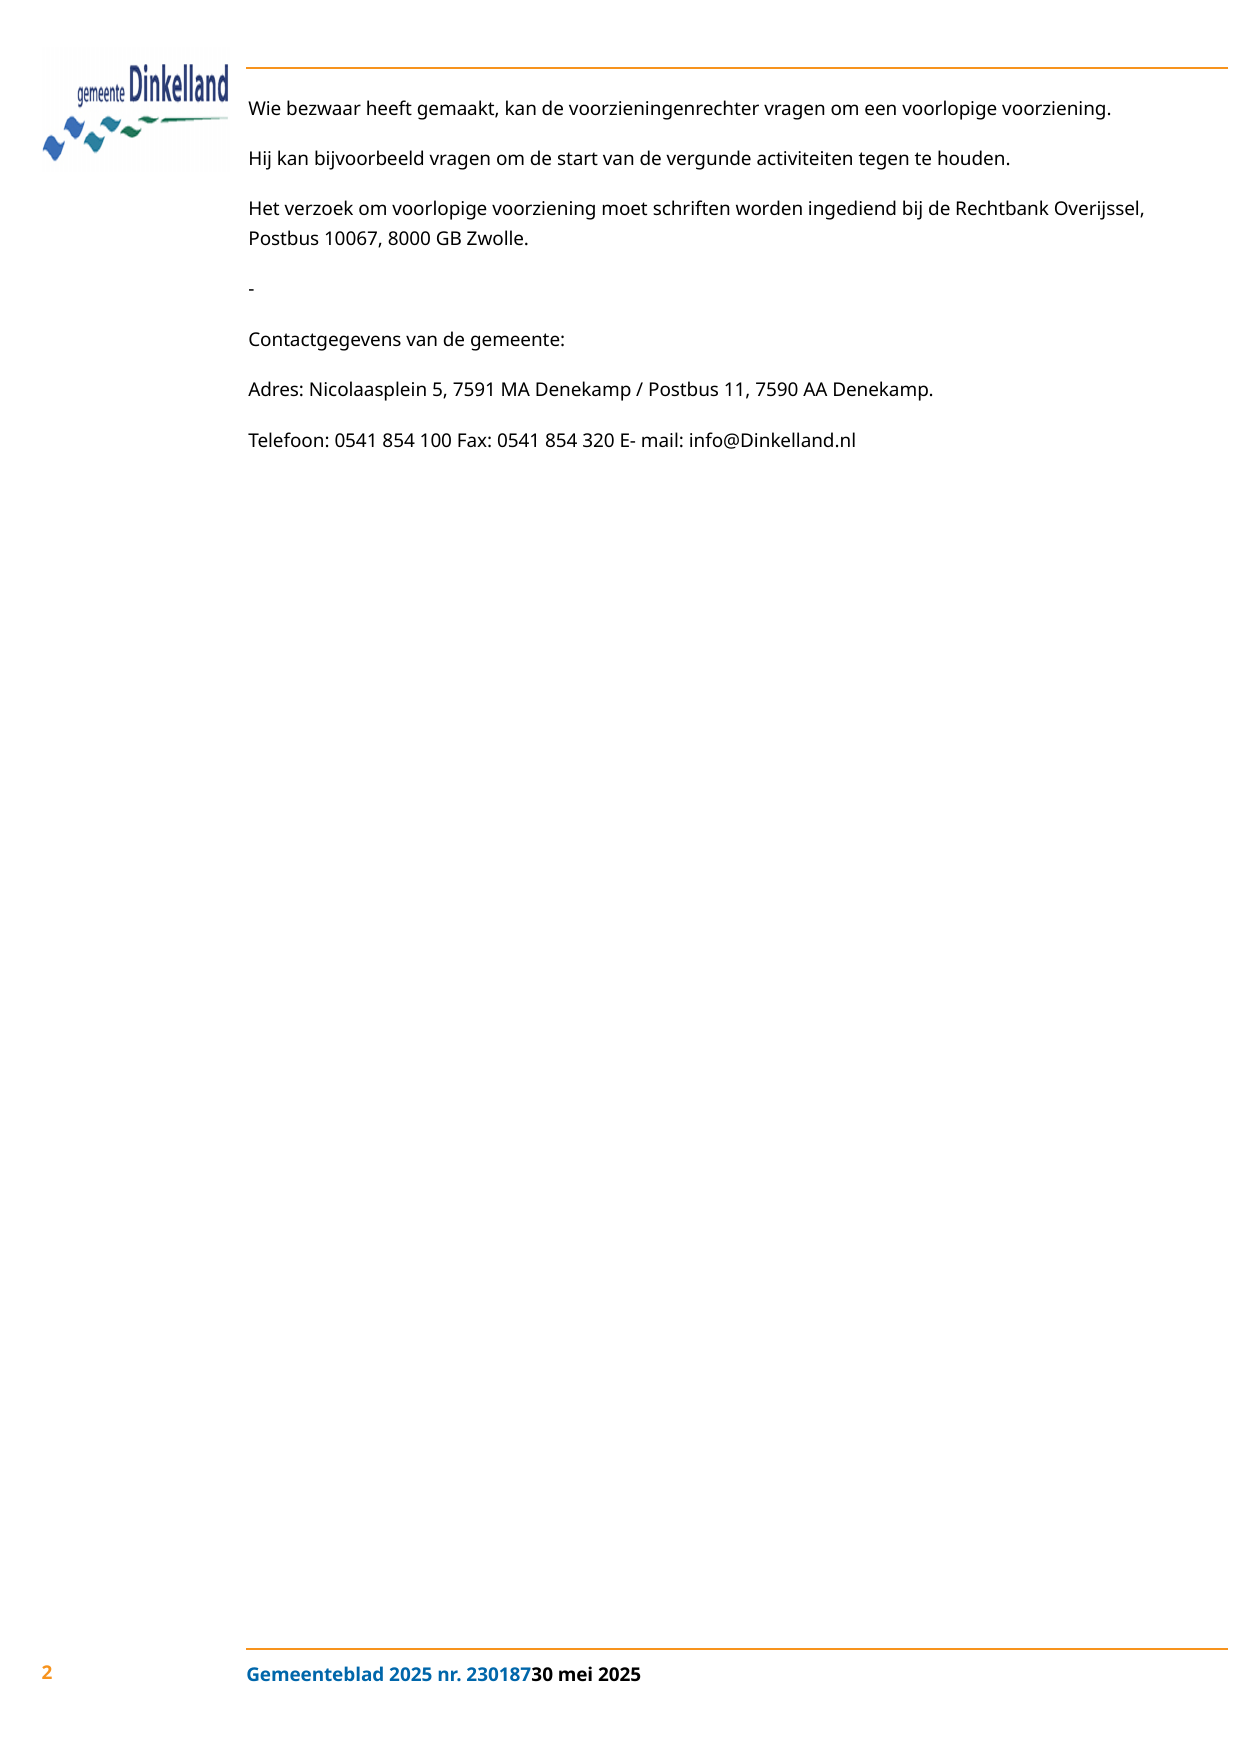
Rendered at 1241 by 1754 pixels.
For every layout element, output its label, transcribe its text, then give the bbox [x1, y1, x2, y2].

text Hij kan bijvoorbeeld vragen om de start van de vergunde activiteiten tegen te houden. [248, 145, 1152, 171]
text Wie bezwaar heeft gemaakt, kan de voorzieningenrechter vragen om een voorlopige voorziening. [248, 95, 1152, 121]
text Telefoon: 0541 854 100 Fax: 0541 854 320 E- mail: info@Dinkelland.nl [248, 427, 1152, 453]
picture [41, 47, 231, 172]
text Contactgegevens van de gemeente: [248, 326, 1152, 352]
text - [248, 276, 1152, 301]
text Het verzoek om voorlopige voorziening moet schriften worden ingediend bij de Rechtbank Overijssel, Postbus 10067, 8000 GB Zwolle. [248, 196, 1152, 251]
text Adres: Nicolaasplein 5, 7591 MA Denekamp / Postbus 11, 7590 AA Denekamp. [248, 376, 1152, 402]
